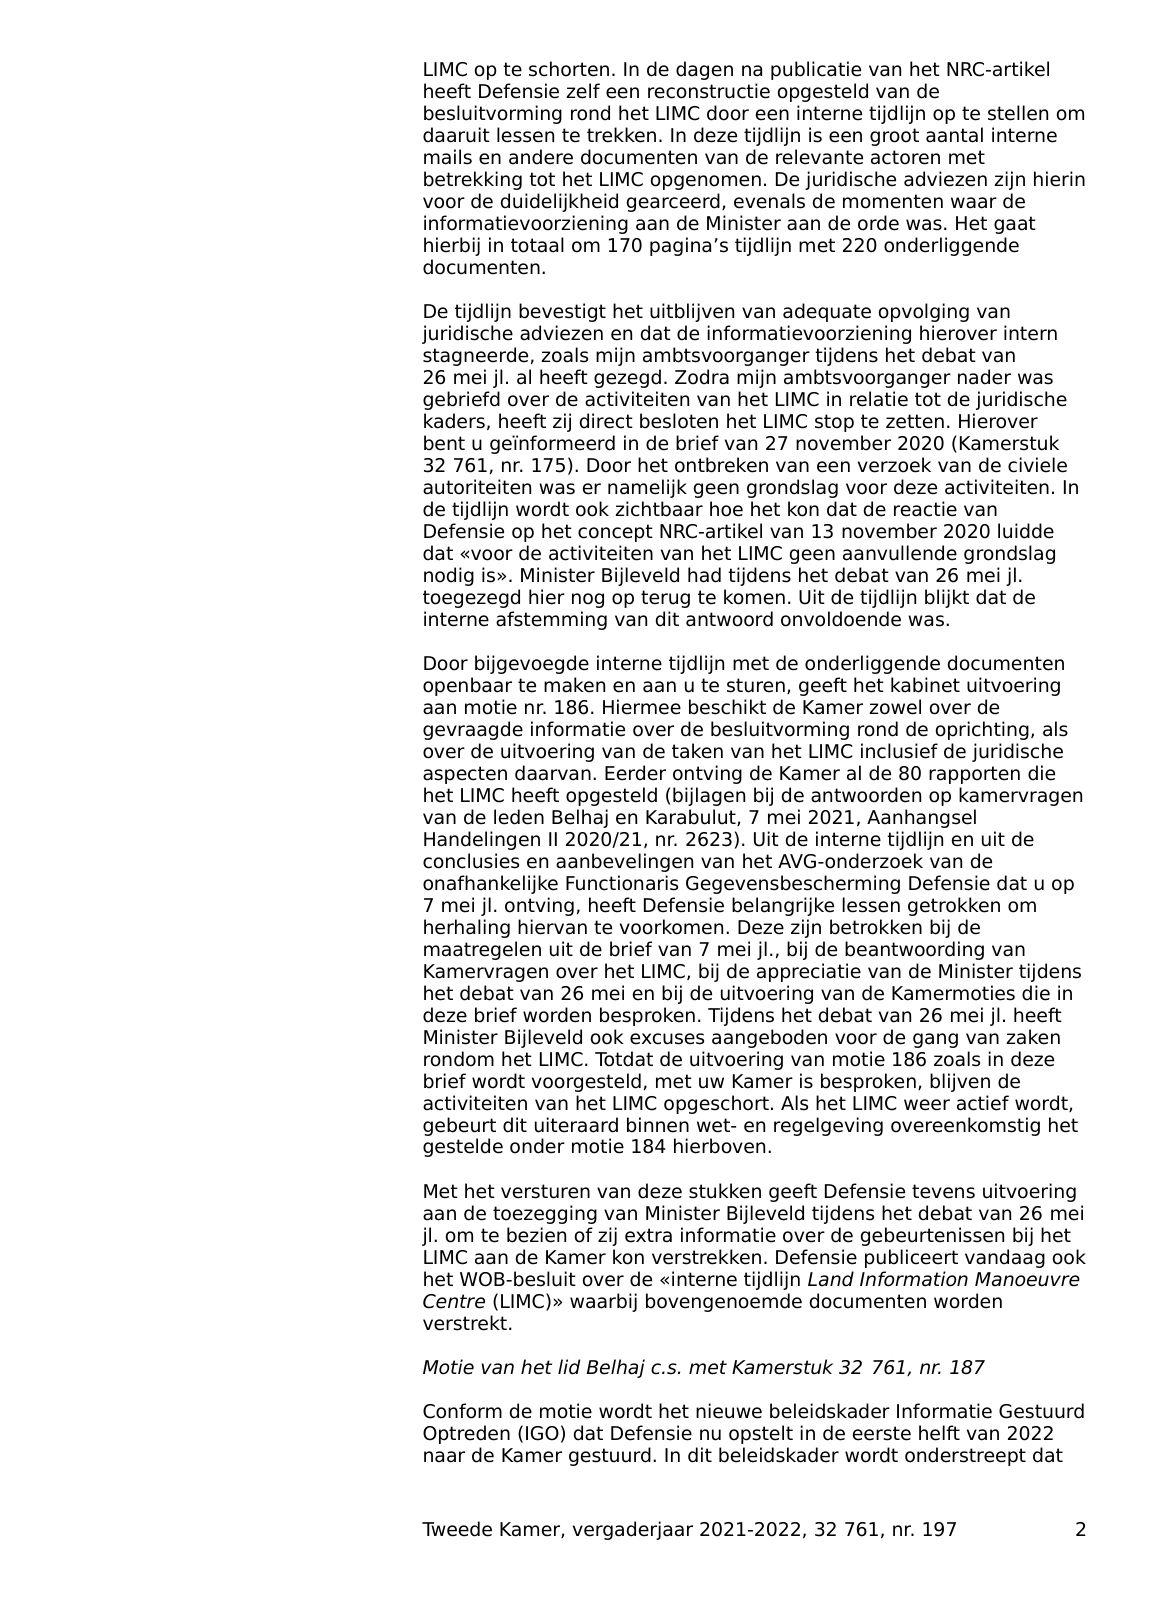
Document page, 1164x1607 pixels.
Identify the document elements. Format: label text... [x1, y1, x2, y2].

text Door bijgevoegde interne tijdlijn met de onderliggende documenten openbaar te maken en aan u te sturen, geeft het kabinet uitvoering aan motie nr. 186. Hiermee beschikt de Kamer zowel over de gevraagde informatie over de besluitvorming rond de oprichting, als over de uitvoering van de taken van het LIMC inclusief de juridische aspecten daarvan. Eerder ontving de Kamer al de 80 rapporten die het LIMC heeft opgesteld (bijlagen bij de antwoorden op kamervragen van de leden Belhaj en Karabulut, 7 mei 2021, Aanhangsel Handelingen II 2020/21, nr. 2623). Uit de interne tijdlijn en uit de conclusies en aanbevelingen van het AVG-onderzoek van de onafhankelijke Functionaris Gegevensbescherming Defensie dat u op 7 mei jl. ontving, heeft Defensie belangrijke lessen getrokken om herhaling hiervan te voorkomen. Deze zijn betrokken bij de maatregelen uit de brief van 7 mei jl., bij de beantwoording van Kamervragen over het LIMC, bij de appreciatie van de Minister tijdens het debat van 26 mei en bij de uitvoering van de Kamermoties die in deze brief worden besproken. Tijdens het debat van 26 mei jl. heeft Minister Bijleveld ook excuses aangeboden voor de gang van zaken rondom het LIMC. Totdat de uitvoering van motie 186 zoals in deze brief wordt voorgesteld, met uw Kamer is besproken, blijven de activiteiten van het LIMC opgeschort. Als het LIMC weer actief wordt, gebeurt dit uiteraard binnen wet- en regelgeving overeenkomstig het gestelde onder motie 184 hierboven. [422, 653, 1087, 1158]
subtitle Motie van het lid Belhaj c.s. met Kamerstuk 32 761, nr. 187 [422, 1357, 1087, 1379]
text De tijdlijn bevestigt het uitblijven van adequate opvolging van juridische adviezen en dat de informatievoorziening hierover intern stagneerde, zoals mijn ambtsvoorganger tijdens het debat van 26 mei jl. al heeft gezegd. Zodra mijn ambtsvoorganger nader was gebriefd over de activiteiten van het LIMC in relatie tot de juridische kaders, heeft zij direct besloten het LIMC stop te zetten. Hierover bent u geïnformeerd in de brief van 27 november 2020 (Kamerstuk 32 761, nr. 175). Door het ontbreken van een verzoek van de civiele autoriteiten was er namelijk geen grondslag voor deze activiteiten. In de tijdlijn wordt ook zichtbaar hoe het kon dat de reactie van Defensie op het concept NRC-artikel van 13 november 2020 luidde dat «voor de activiteiten van het LIMC geen aanvullende grondslag nodig is». Minister Bijleveld had tijdens het debat van 26 mei jl. toegezegd hier nog op terug te komen. Uit de tijdlijn blijkt dat de interne afstemming van dit antwoord onvoldoende was. [422, 301, 1087, 631]
text Conform de motie wordt het nieuwe beleidskader Informatie Gestuurd Optreden (IGO) dat Defensie nu opstelt in de eerste helft van 2022 naar de Kamer gestuurd. In dit beleidskader wordt onderstreept dat [422, 1401, 1087, 1467]
text Met het versturen van deze stukken geeft Defensie tevens uitvoering aan de toezegging van Minister Bijleveld tijdens het debat van 26 mei jl. om te bezien of zij extra informatie over de gebeurtenissen bij het LIMC aan de Kamer kon verstrekken. Defensie publiceert vandaag ook het WOB-besluit over de «interne tijdlijn Land Information Manoeuvre Centre (LIMC)» waarbij bovengenoemde documenten worden verstrekt. [422, 1181, 1087, 1334]
text LIMC op te schorten. In de dagen na publicatie van het NRC-artikel heeft Defensie zelf een reconstructie opgesteld van de besluitvorming rond het LIMC door een interne tijdlijn op te stellen om daaruit lessen te trekken. In deze tijdlijn is een groot aantal interne mails en andere documenten van de relevante actoren met betrekking tot het LIMC opgenomen. De juridische adviezen zijn hierin voor de duidelijkheid gearceerd, evenals de momenten waar de informatievoorziening aan de Minister aan de orde was. Het gaat hierbij in totaal om 170 pagina’s tijdlijn met 220 onderliggende documenten. [422, 59, 1087, 279]
